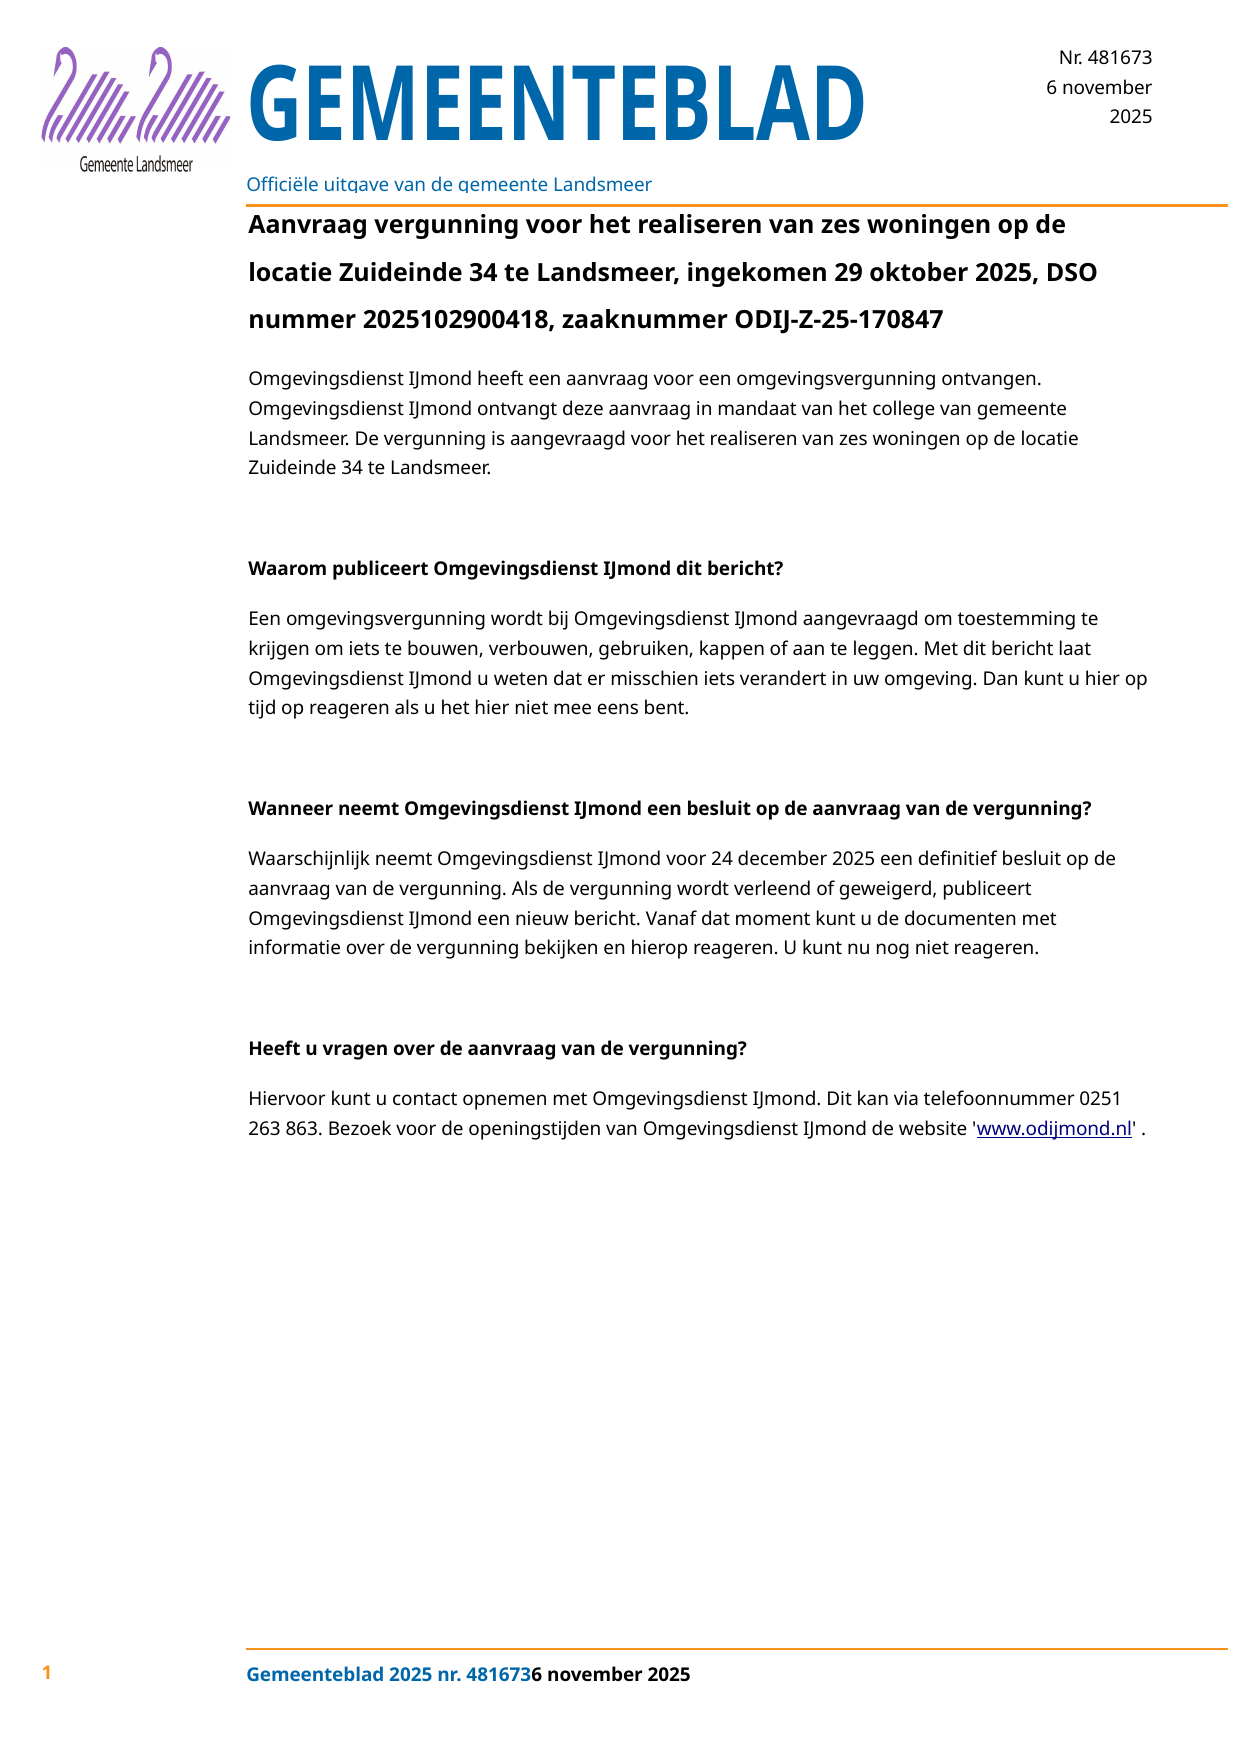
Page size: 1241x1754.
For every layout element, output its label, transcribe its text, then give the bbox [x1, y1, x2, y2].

text Hiervoor kunt u contact opnemen met Omgevingsdienst IJmond. Dit kan via telefoonnummer 0251 263 863. Bezoek voor de openingstijden van Omgevingsdienst IJmond de website 'www.odijmond.nl' . [248, 1086, 1152, 1141]
picture [41, 47, 231, 172]
text Een omgevingsvergunning wordt bij Omgevingsdienst IJmond aangevraagd om toestemming te krijgen om iets te bouwen, verbouwen, gebruiken, kappen of aan te leggen. Met dit bericht laat Omgevingsdienst IJmond u weten dat er misschien iets verandert in uw omgeving. Dan kunt u hier op tijd op reageren als u het hier niet mee eens bent. [248, 606, 1152, 720]
text Waarom publiceert Omgevingsdienst IJmond dit bericht? [248, 555, 1152, 581]
text Wanneer neemt Omgevingsdienst IJmond een besluit op de aanvraag van de vergunning? [248, 795, 1152, 821]
text Aanvraag vergunning voor het realiseren van zes woningen op de locatie Zuideinde 34 te Landsmeer, ingekomen 29 oktober 2025, DSO nummer 2025102900418, zaaknummer ODIJ-Z-25-170847 [248, 207, 1152, 336]
text Heeft u vragen over de aanvraag van de vergunning? [248, 1035, 1152, 1061]
text Waarschijnlijk neemt Omgevingsdienst IJmond voor 24 december 2025 een definitief besluit op de aanvraag van de vergunning. Als de vergunning wordt verleend of geweigerd, publiceert Omgevingsdienst IJmond een nieuw bericht. Vanaf dat moment kunt u de documenten met informatie over de vergunning bekijken en hierop reageren. U kunt nu nog niet reageren. [248, 846, 1152, 960]
text Omgevingsdienst IJmond heeft een aanvraag voor een omgevingsvergunning ontvangen. Omgevingsdienst IJmond ontvangt deze aanvraag in mandaat van het college van gemeente Landsmeer. De vergunning is aangevraagd voor het realiseren van zes woningen op de locatie Zuideinde 34 te Landsmeer. [248, 366, 1152, 480]
